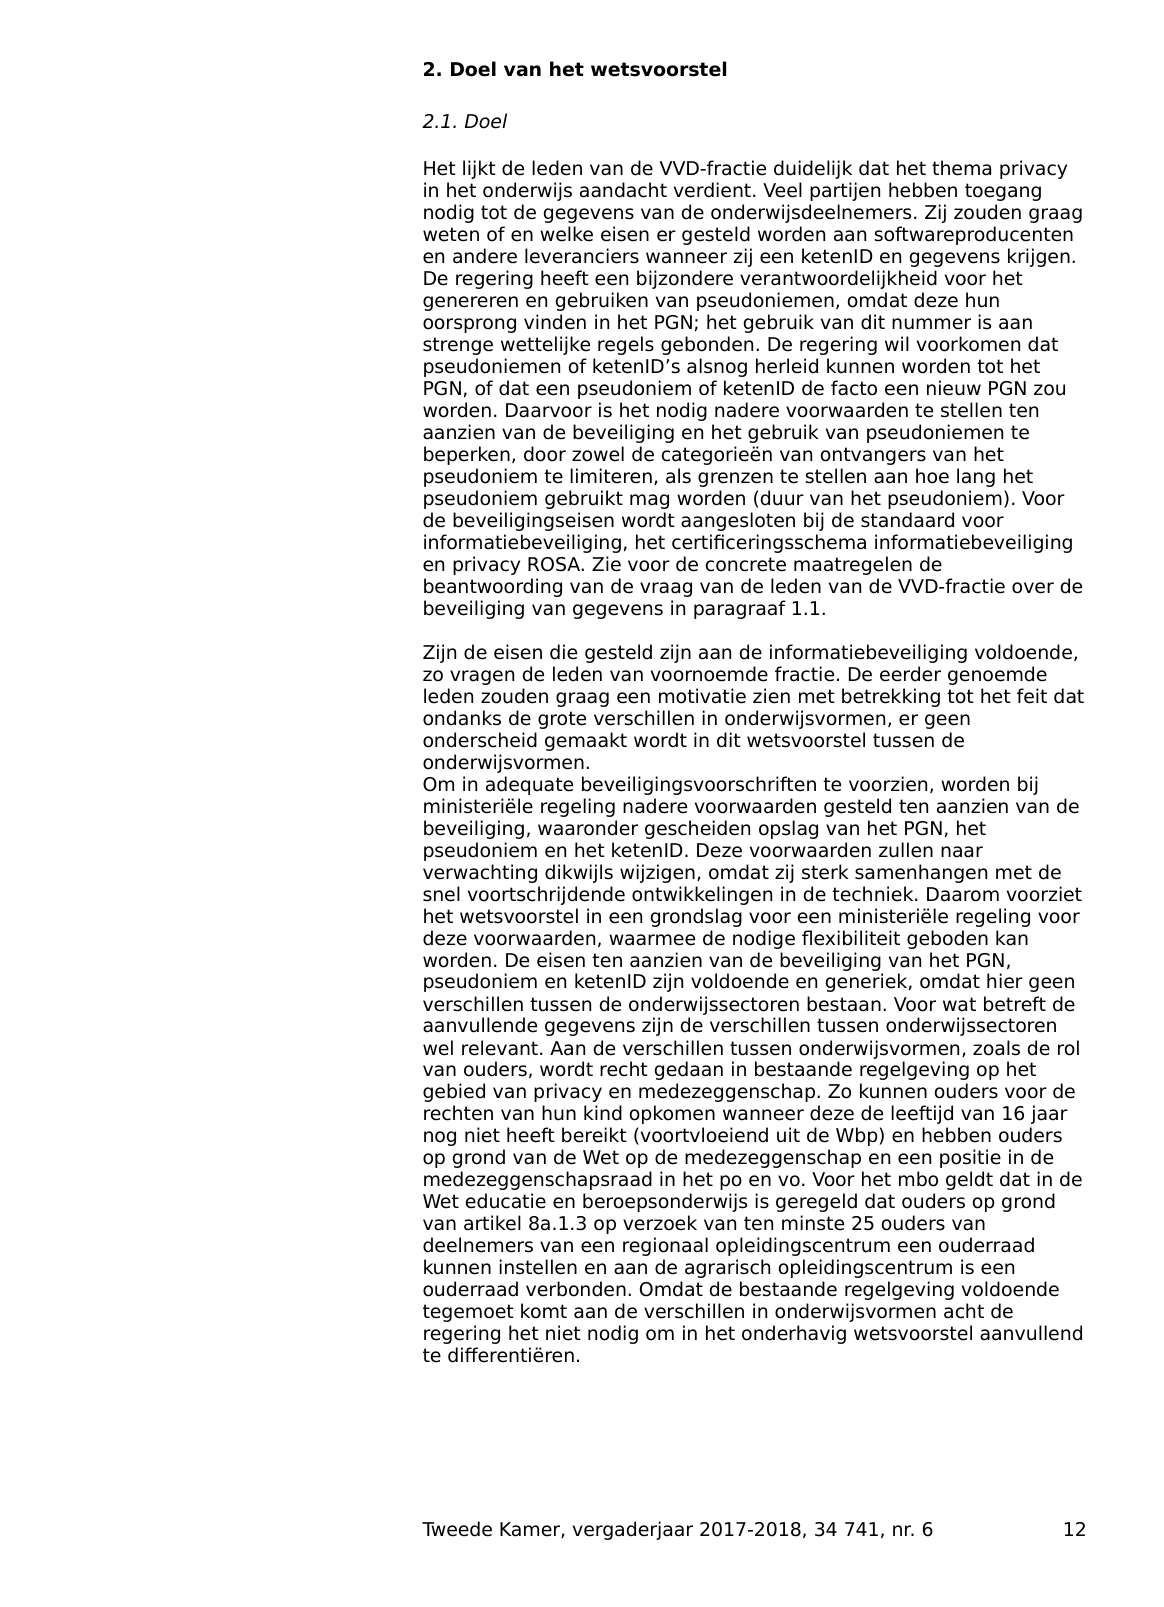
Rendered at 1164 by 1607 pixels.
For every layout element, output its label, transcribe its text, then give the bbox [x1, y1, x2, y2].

text Het lijkt de leden van de VVD-fractie duidelijk dat het thema privacy in het onderwijs aandacht verdient. Veel partijen hebben toegang nodig tot de gegevens van de onderwijsdeelnemers. Zij zouden graag weten of en welke eisen er gesteld worden aan softwareproducenten en andere leveranciers wanneer zij een ketenID en gegevens krijgen. [422, 158, 1087, 268]
text Om in adequate beveiligingsvoorschriften te voorzien, worden bij ministeriële regeling nadere voorwaarden gesteld ten aanzien van de beveiliging, waaronder gescheiden opslag van het PGN, het pseudoniem en het ketenID. Deze voorwaarden zullen naar verwachting dikwijls wijzigen, omdat zij sterk samenhangen met de snel voortschrijdende ontwikkelingen in de techniek. Daarom voorziet het wetsvoorstel in een grondslag voor een ministeriële regeling voor deze voorwaarden, waarmee de nodige flexibiliteit geboden kan worden. De eisen ten aanzien van de beveiliging van het PGN, pseudoniem en ketenID zijn voldoende en generiek, omdat hier geen verschillen tussen de onderwijssectoren bestaan. Voor wat betreft de aanvullende gegevens zijn de verschillen tussen onderwijssectoren wel relevant. Aan de verschillen tussen onderwijsvormen, zoals de rol van ouders, wordt recht gedaan in bestaande regelgeving op het gebied van privacy en medezeggenschap. Zo kunnen ouders voor de rechten van hun kind opkomen wanneer deze de leeftijd van 16 jaar nog niet heeft bereikt (voortvloeiend uit de Wbp) en hebben ouders op grond van de Wet op de medezeggenschap en een positie in de medezeggenschapsraad in het po en vo. Voor het mbo geldt dat in de Wet educatie en beroepsonderwijs is geregeld dat ouders op grond van artikel 8a.1.3 op verzoek van ten minste 25 ouders van deelnemers van een regionaal opleidingscentrum een ouderraad kunnen instellen en aan de agrarisch opleidingscentrum is een ouderraad verbonden. Omdat de bestaande regelgeving voldoende tegemoet komt aan de verschillen in onderwijsvormen acht de regering het niet nodig om in het onderhavig wetsvoorstel aanvullend te differentiëren. [422, 774, 1087, 1367]
text Zijn de eisen die gesteld zijn aan de informatiebeveiliging voldoende, zo vragen de leden van voornoemde fractie. De eerder genoemde leden zouden graag een motivatie zien met betrekking tot het feit dat ondanks de grote verschillen in onderwijsvormen, er geen onderscheid gemaakt wordt in dit wetsvoorstel tussen de onderwijsvormen. [422, 642, 1087, 774]
subtitle 2.1. Doel [422, 111, 1087, 133]
subtitle 2. Doel van het wetsvoorstel [422, 59, 1087, 81]
text De regering heeft een bijzondere verantwoordelijkheid voor het genereren en gebruiken van pseudoniemen, omdat deze hun oorsprong vinden in het PGN; het gebruik van dit nummer is aan strenge wettelijke regels gebonden. De regering wil voorkomen dat pseudoniemen of ketenID’s alsnog herleid kunnen worden tot het PGN, of dat een pseudoniem of ketenID de facto een nieuw PGN zou worden. Daarvoor is het nodig nadere voorwaarden te stellen ten aanzien van de beveiliging en het gebruik van pseudoniemen te beperken, door zowel de categorieën van ontvangers van het pseudoniem te limiteren, als grenzen te stellen aan hoe lang het pseudoniem gebruikt mag worden (duur van het pseudoniem). Voor de beveiligingseisen wordt aangesloten bij de standaard voor informatiebeveiliging, het certificeringsschema informatiebeveiliging en privacy ROSA. Zie voor de concrete maatregelen de beantwoording van de vraag van de leden van de VVD-fractie over de beveiliging van gegevens in paragraaf 1.1. [422, 268, 1087, 619]
